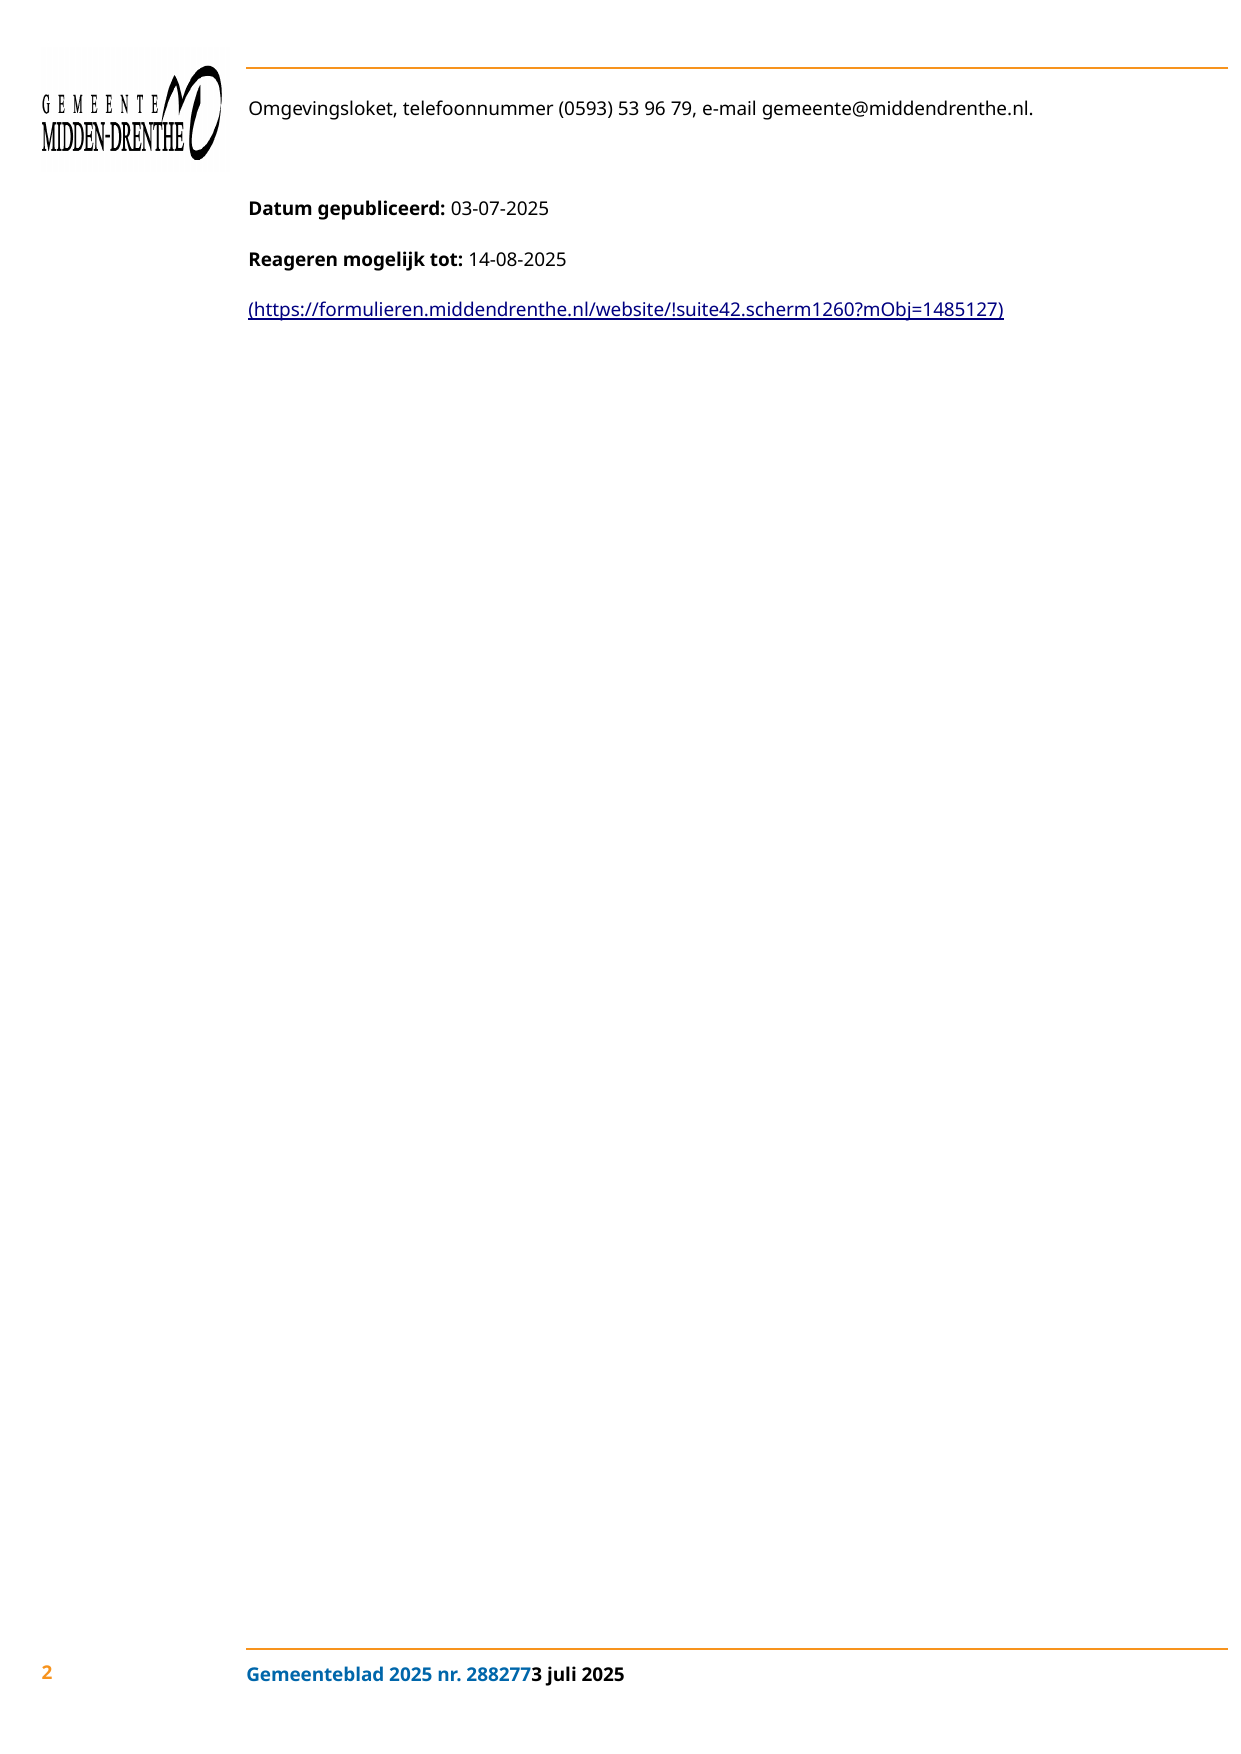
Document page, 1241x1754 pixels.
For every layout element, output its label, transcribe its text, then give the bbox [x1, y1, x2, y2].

text Omgevingsloket, telefoonnummer (0593) 53 96 79, e-mail gemeente@middendrenthe.nl. [248, 95, 1152, 121]
text Reageren mogelijk tot: 14-08-2025 [248, 246, 1152, 272]
text (https://formulieren.middendrenthe.nl/website/!suite42.scherm1260?mObj=1485127) [248, 296, 1152, 322]
picture [41, 47, 231, 172]
text Datum gepubliceerd: 03-07-2025 [248, 196, 1152, 221]
